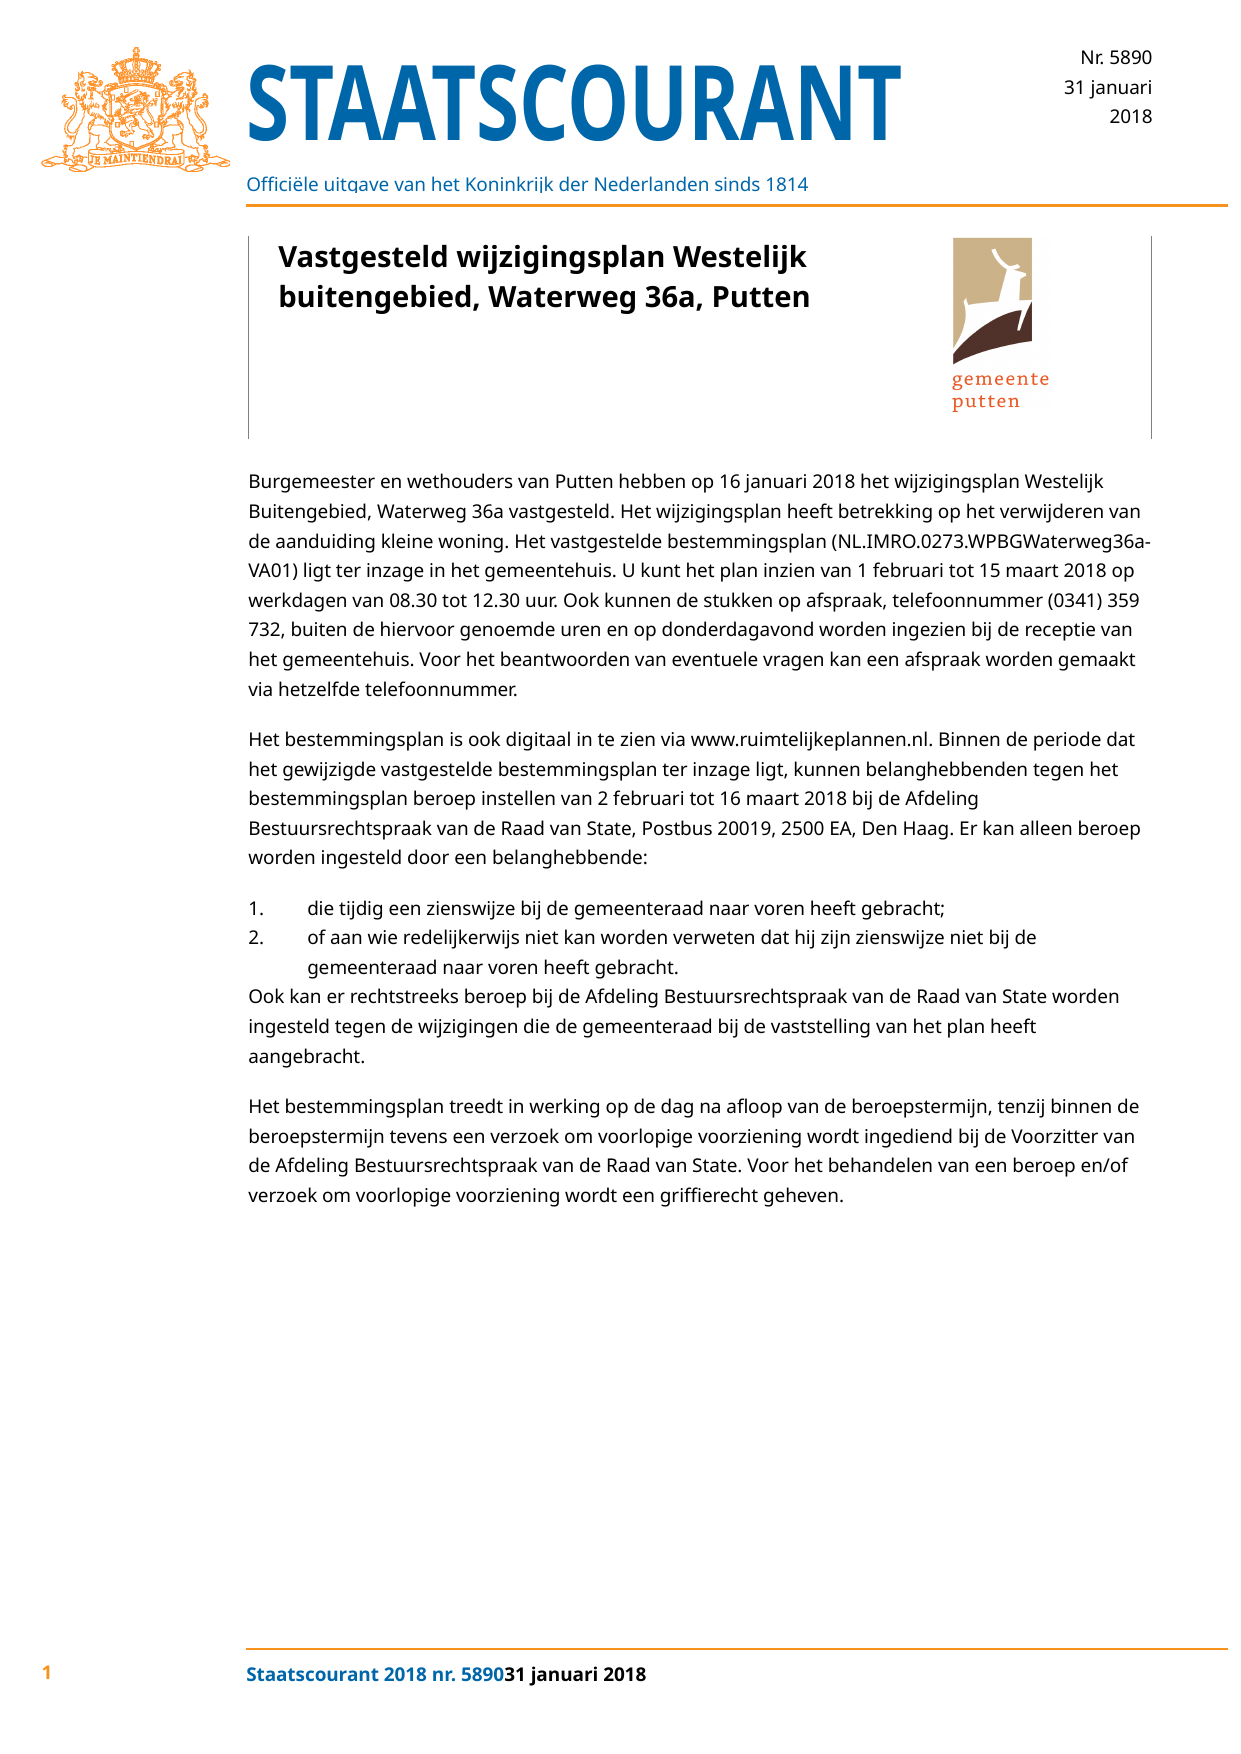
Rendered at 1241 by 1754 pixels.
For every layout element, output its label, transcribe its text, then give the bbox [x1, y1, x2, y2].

text Ook kan er rechtstreeks beroep bij de Afdeling Bestuursrechtspraak van de Raad van State worden ingesteld tegen de wijzigingen die de gemeenteraad bij de vaststelling van het plan heeft aangebracht. [248, 984, 1152, 1068]
table_header [850, 236, 951, 413]
list of aan wie redelijkerwijs niet kan worden verweten dat hij zijn zienswijze niet bij de gemeenteraad naar voren heeft gebracht. [248, 924, 1152, 980]
picture [41, 47, 231, 172]
list die tijdig een zienswijze bij de gemeenteraad naar voren heeft gebracht; [248, 895, 1152, 921]
text Burgemeester en wethouders van Putten hebben op 16 januari 2018 het wijzigingsplan Westelijk Buitengebied, Waterweg 36a vastgesteld. Het wijzigingsplan heeft betrekking op het verwijderen van de aanduiding kleine woning. Het vastgestelde bestemmingsplan (NL.IMRO.0273.WPBGWaterweg36a-VA01) ligt ter inzage in het gemeentehuis. U kunt het plan inzien van 1 februari tot 15 maart 2018 op werkdagen van 08.30 tot 12.30 uur. Ook kunnen de stukken op afspraak, telefoonnummer (0341) 359 732, buiten de hiervoor genoemde uren en op donderdagavond worden ingezien bij de receptie van het gemeentehuis. Voor het beantwoorden van eventuele vragen kan een afspraak worden gemaakt via hetzelfde telefoonnummer. [248, 469, 1152, 701]
picture [951, 236, 1050, 414]
table_header Vastgesteld wijzigingsplan Westelijk buitengebied, Waterweg 36a, Putten [249, 236, 850, 439]
text Het bestemmingsplan treedt in werking op de dag na afloop van de beroepstermijn, tenzij binnen de beroepstermijn tevens een verzoek om voorlopige voorziening wordt ingediend bij de Voorzitter van de Afdeling Bestuursrechtspraak van de Raad van State. Voor het behandelen van een beroep en/of verzoek om voorlopige voorziening wordt een griffierecht geheven. [248, 1093, 1152, 1208]
table_header [850, 414, 1151, 439]
text Het bestemmingsplan is ook digitaal in te zien via www.ruimtelijkeplannen.nl. Binnen de periode dat het gewijzigde vastgestelde bestemmingsplan ter inzage ligt, kunnen belanghebbenden tegen het bestemmingsplan beroep instellen van 2 februari tot 16 maart 2018 bij de Afdeling Bestuursrechtspraak van de Raad van State, Postbus 20019, 2500 EA, Den Haag. Er kan alleen beroep worden ingesteld door een belanghebbende: [248, 726, 1152, 870]
table_header [1050, 236, 1151, 413]
